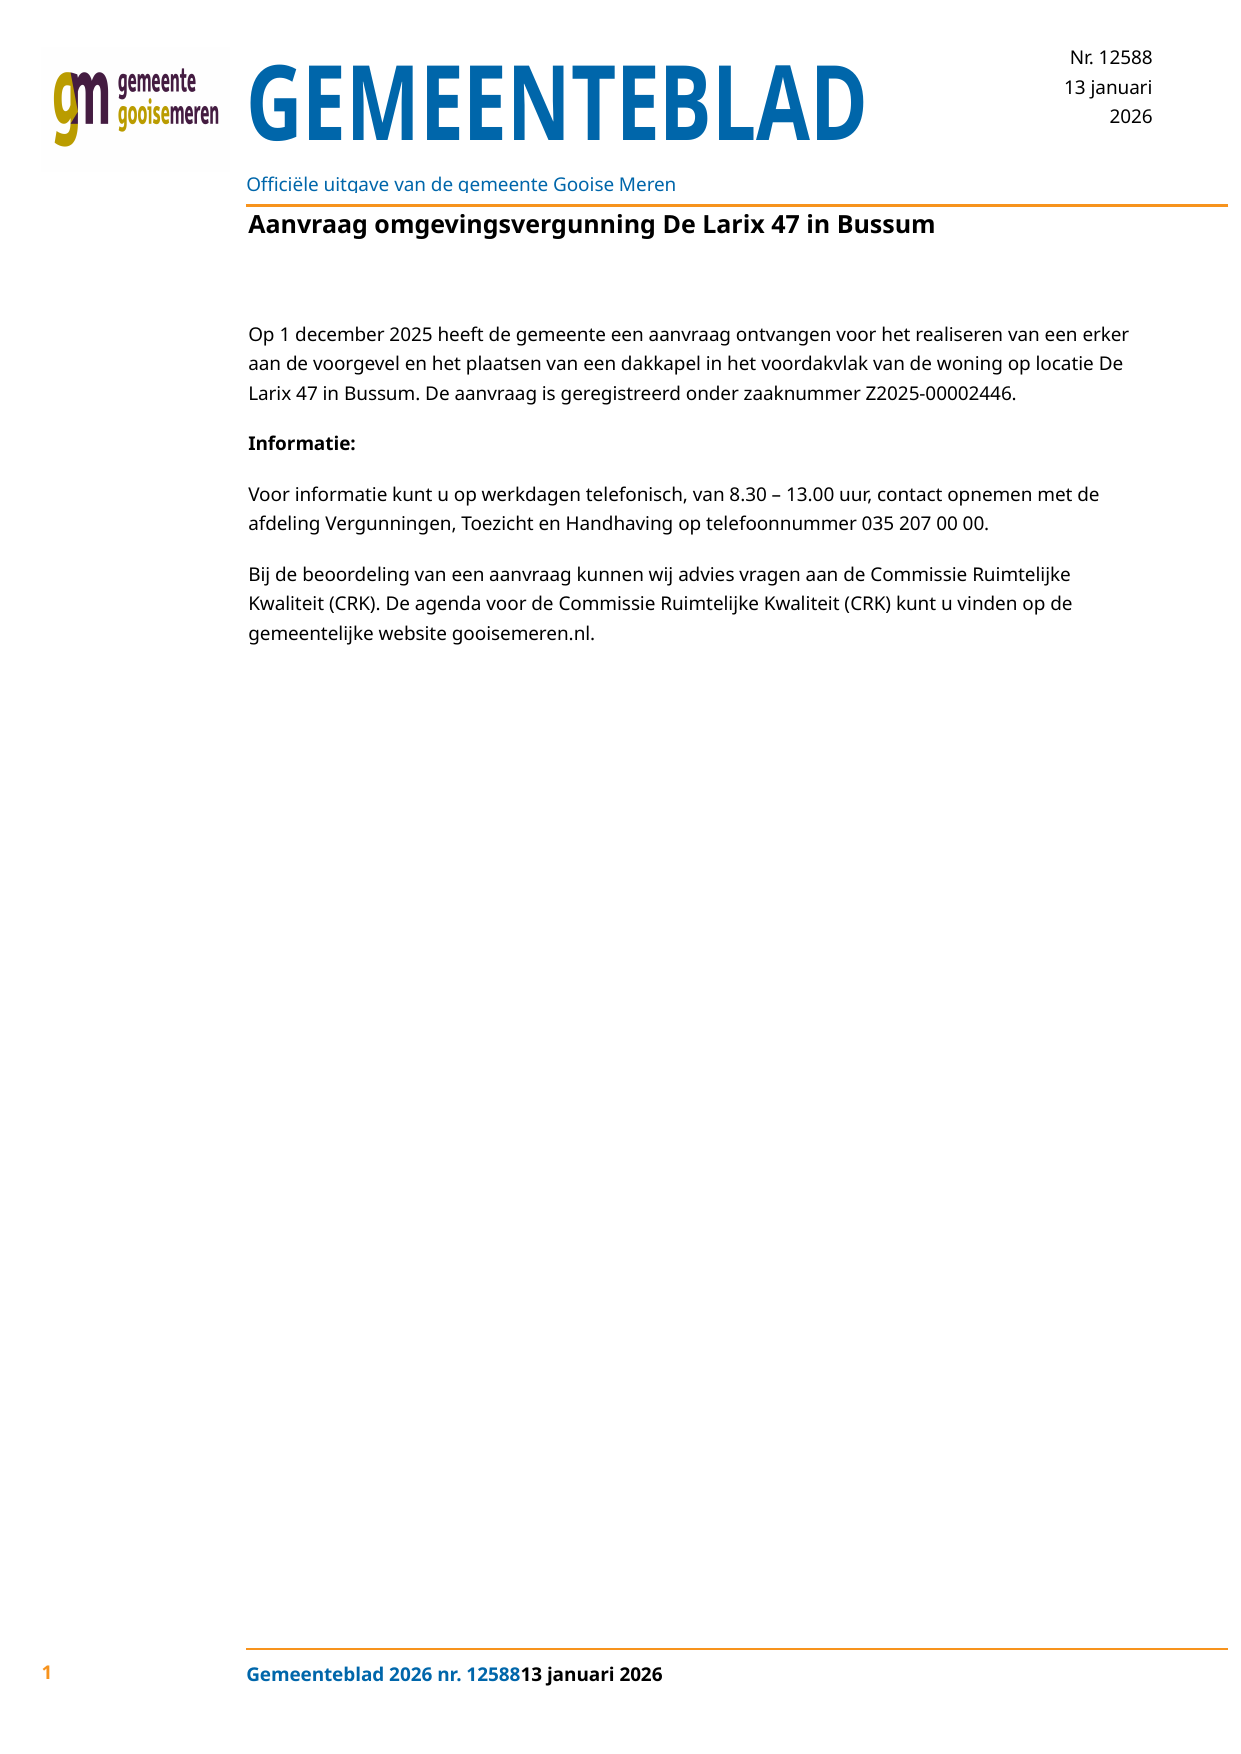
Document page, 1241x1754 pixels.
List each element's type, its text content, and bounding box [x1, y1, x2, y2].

text Aanvraag omgevingsvergunning De Larix 47 in Bussum [248, 207, 1152, 241]
text Bij de beoordeling van een aanvraag kunnen wij advies vragen aan de Commissie Ruimtelijke Kwaliteit (CRK). De agenda voor de Commissie Ruimtelijke Kwaliteit (CRK) kunt u vinden op de gemeentelijke website gooisemeren.nl. [248, 561, 1152, 646]
text Voor informatie kunt u op werkdagen telefonisch, van 8.30 – 13.00 uur, contact opnemen met de afdeling Vergunningen, Toezicht en Handhaving op telefoonnummer 035 207 00 00. [248, 481, 1152, 536]
picture [41, 47, 231, 172]
text Informatie: [248, 430, 1152, 456]
text Op 1 december 2025 heeft de gemeente een aanvraag ontvangen voor het realiseren van een erker aan de voorgevel en het plaatsen van een dakkapel in het voordakvlak van de woning op locatie De Larix 47 in Bussum. De aanvraag is geregistreerd onder zaaknummer Z2025-00002446. [248, 321, 1152, 406]
